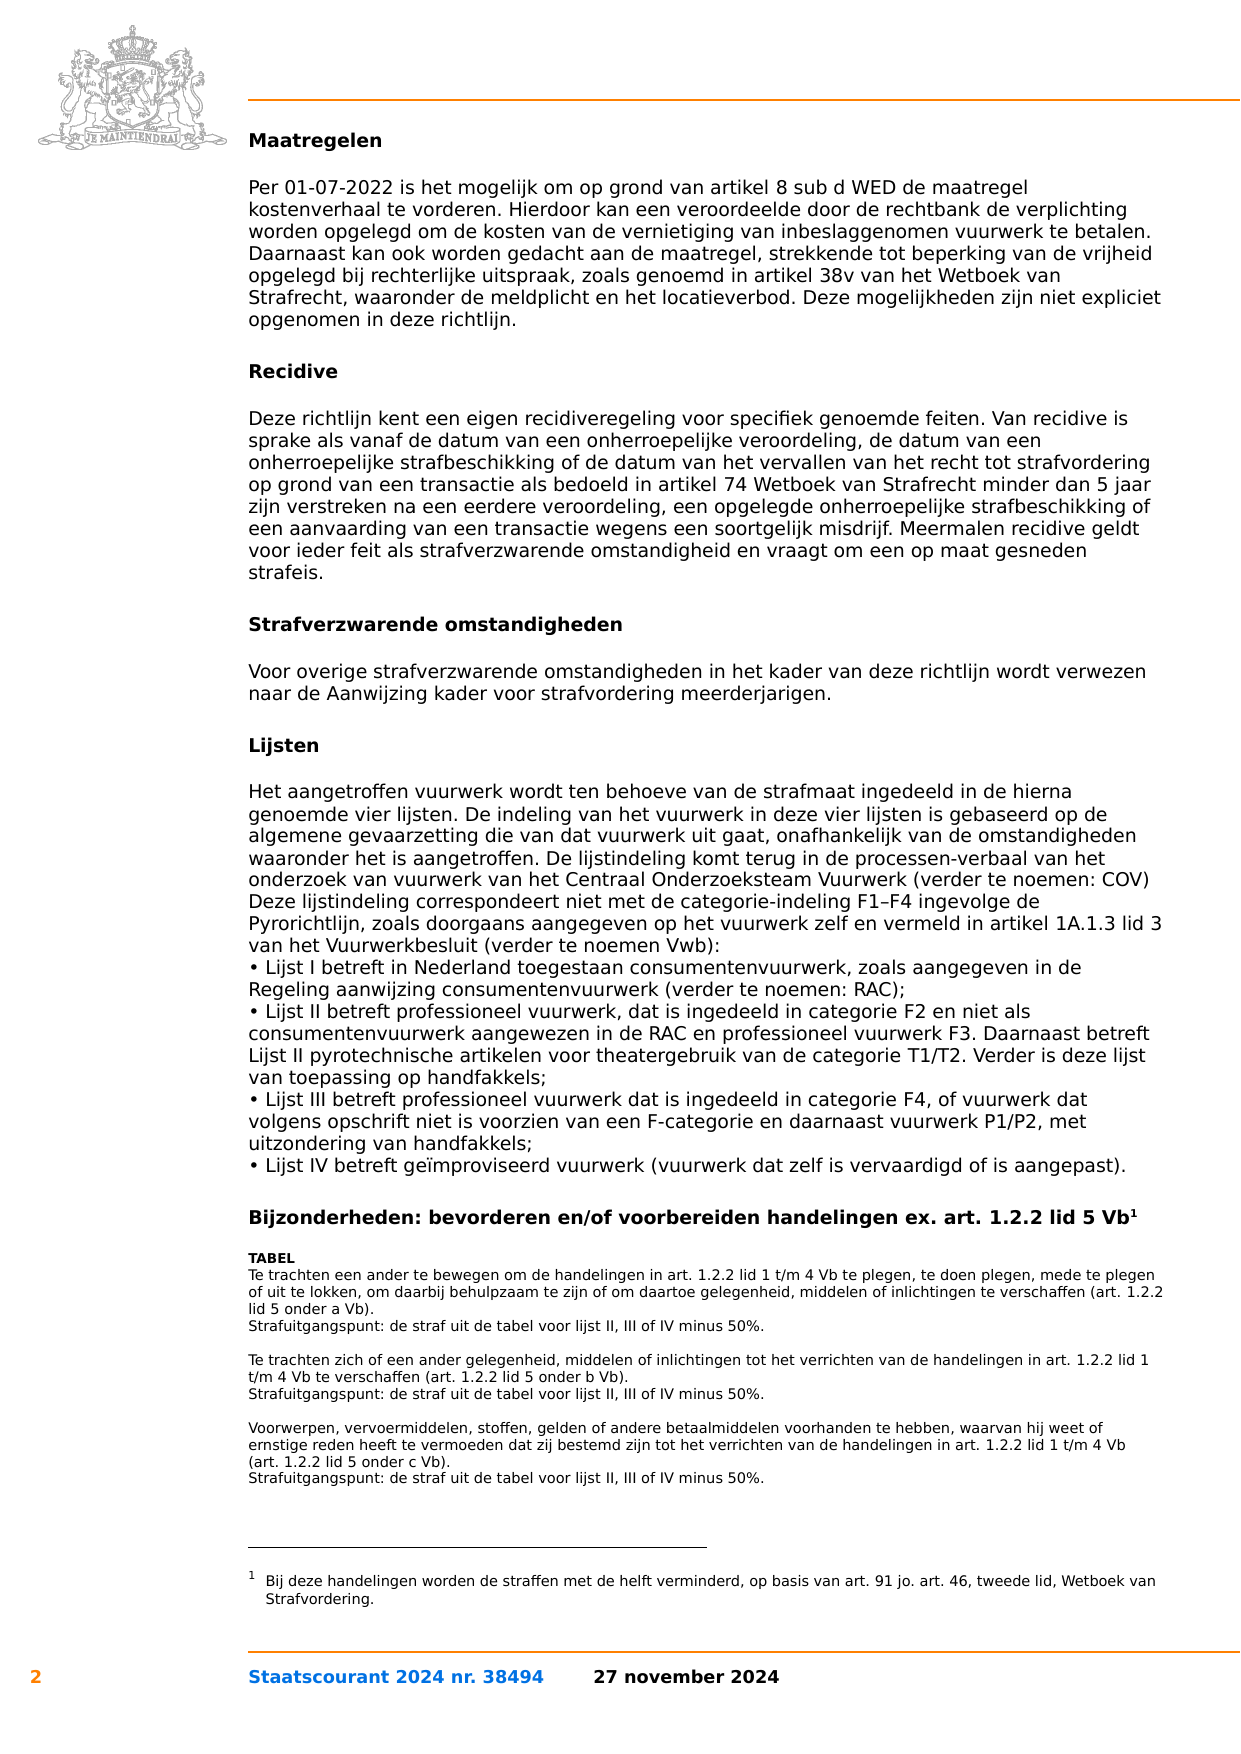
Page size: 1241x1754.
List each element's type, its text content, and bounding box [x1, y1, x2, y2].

text Voor overige strafverzwarende omstandigheden in het kader van deze richtlijn wordt verwezen naar de Aanwijzing kader voor strafvordering meerderjarigen. [248, 661, 1163, 704]
subtitle Recidive [248, 361, 1163, 383]
table_cell [248, 1335, 1163, 1352]
subtitle Strafverzwarende omstandigheden [248, 613, 1163, 636]
table_cell Te trachten een ander te bewegen om de handelingen in art. 1.2.2 lid 1 t/m 4 Vb te plegen, te doen plegen, mede te plegen of uit te lokken, om daarbij behulpzaam te zijn of om daartoe gelegenheid, middelen of inlichtingen te verschaffen (art. 1.2.2 lid 5 onder a Vb). Strafuitgangspunt: de straf uit de tabel voor lijst II, III of IV minus 50%. [248, 1267, 1163, 1334]
text • Lijst III betreft professioneel vuurwerk dat is ingedeeld in categorie F4, of vuurwerk dat volgens opschrift niet is voorzien van een F-categorie en daarnaast vuurwerk P1/P2, met uitzondering van handfakkels; [248, 1089, 1163, 1155]
text Deze richtlijn kent een eigen recidiveregeling voor specifiek genoemde feiten. Van recidive is sprake als vanaf de datum van een onherroepelijke veroordeling, de datum van een onherroepelijke strafbeschikking of de datum van het vervallen van het recht tot strafvordering op grond van een transactie als bedoeld in artikel 74 Wetboek van Strafrecht minder dan 5 jaar zijn verstreken na een eerdere veroordeling, een opgelegde onherroepelijke strafbeschikking of een aanvaarding van een transactie wegens een soortgelijk misdrijf. Meermalen recidive geldt voor ieder feit als strafverzwarende omstandigheid en vraagt om een op maat gesneden strafeis. [248, 408, 1163, 583]
table_header TABEL [248, 1251, 1163, 1267]
subtitle Bijzonderheden: bevorderen en/of voorbereiden handelingen ex. art. 1.2.2 lid 5 Vb [248, 1207, 1163, 1229]
table_cell Voorwerpen, vervoermiddelen, stoffen, gelden of andere betaalmiddelen voorhanden te hebben, waarvan hij weet of ernstige reden heeft te vermoeden dat zij bestemd zijn tot het verrichten van de handelingen in art. 1.2.2 lid 1 t/m 4 Vb (art. 1.2.2 lid 5 onder c Vb). Strafuitgangspunt: de straf uit de tabel voor lijst II, III of IV minus 50%. [248, 1420, 1163, 1487]
text Bij deze handelingen worden de straffen met de helft verminderd, op basis van art. 91 jo. art. 46, tweede lid, Wetboek van Strafvordering. [248, 1569, 1163, 1608]
table_cell Te trachten zich of een ander gelegenheid, middelen of inlichtingen tot het verrichten van de handelingen in art. 1.2.2 lid 1 t/m 4 Vb te verschaffen (art. 1.2.2 lid 5 onder b Vb). Strafuitgangspunt: de straf uit de tabel voor lijst II, III of IV minus 50%. [248, 1352, 1163, 1402]
text Het aangetroffen vuurwerk wordt ten behoeve van de strafmaat ingedeeld in de hierna genoemde vier lijsten. De indeling van het vuurwerk in deze vier lijsten is gebaseerd op de algemene gevaarzetting die van dat vuurwerk uit gaat, onafhankelijk van de omstandigheden waaronder het is aangetroffen. De lijstindeling komt terug in de processen-verbaal van het onderzoek van vuurwerk van het Centraal Onderzoeksteam Vuurwerk (verder te noemen: COV) Deze lijstindeling correspondeert niet met de categorie-indeling F1–F4 ingevolge de Pyrorichtlijn, zoals doorgaans aangegeven op het vuurwerk zelf en vermeld in artikel 1A.1.3 lid 3 van het Vuurwerkbesluit (verder te noemen Vwb): [248, 781, 1163, 957]
table_cell [248, 1403, 1163, 1419]
text • Lijst II betreft professioneel vuurwerk, dat is ingedeeld in categorie F2 en niet als consumentenvuurwerk aangewezen in de RAC en professioneel vuurwerk F3. Daarnaast betreft Lijst II pyrotechnische artikelen voor theatergebruik van de categorie T1/T2. Verder is deze lijst van toepassing op handfakkels; [248, 1001, 1163, 1089]
text • Lijst I betreft in Nederland toegestaan consumentenvuurwerk, zoals aangegeven in de Regeling aanwijzing consumentenvuurwerk (verder te noemen: RAC); [248, 957, 1163, 1001]
text Per 01-07-2022 is het mogelijk om op grond van artikel 8 sub d WED de maatregel kostenverhaal te vorderen. Hierdoor kan een veroordeelde door de rechtbank de verplichting worden opgelegd om de kosten van de vernietiging van inbeslaggenomen vuurwerk te betalen. Daarnaast kan ook worden gedacht aan de maatregel, strekkende tot beperking van de vrijheid opgelegd bij rechterlijke uitspraak, zoals genoemd in artikel 38v van het Wetboek van Strafrecht, waaronder de meldplicht en het locatieverbod. Deze mogelijkheden zijn niet expliciet opgenomen in deze richtlijn. [248, 177, 1163, 331]
text • Lijst IV betreft geïmproviseerd vuurwerk (vuurwerk dat zelf is vervaardigd of is aangepast). [248, 1155, 1163, 1177]
picture [38, 25, 227, 150]
subtitle Lijsten [248, 734, 1163, 756]
subtitle Maatregelen [248, 130, 1163, 152]
